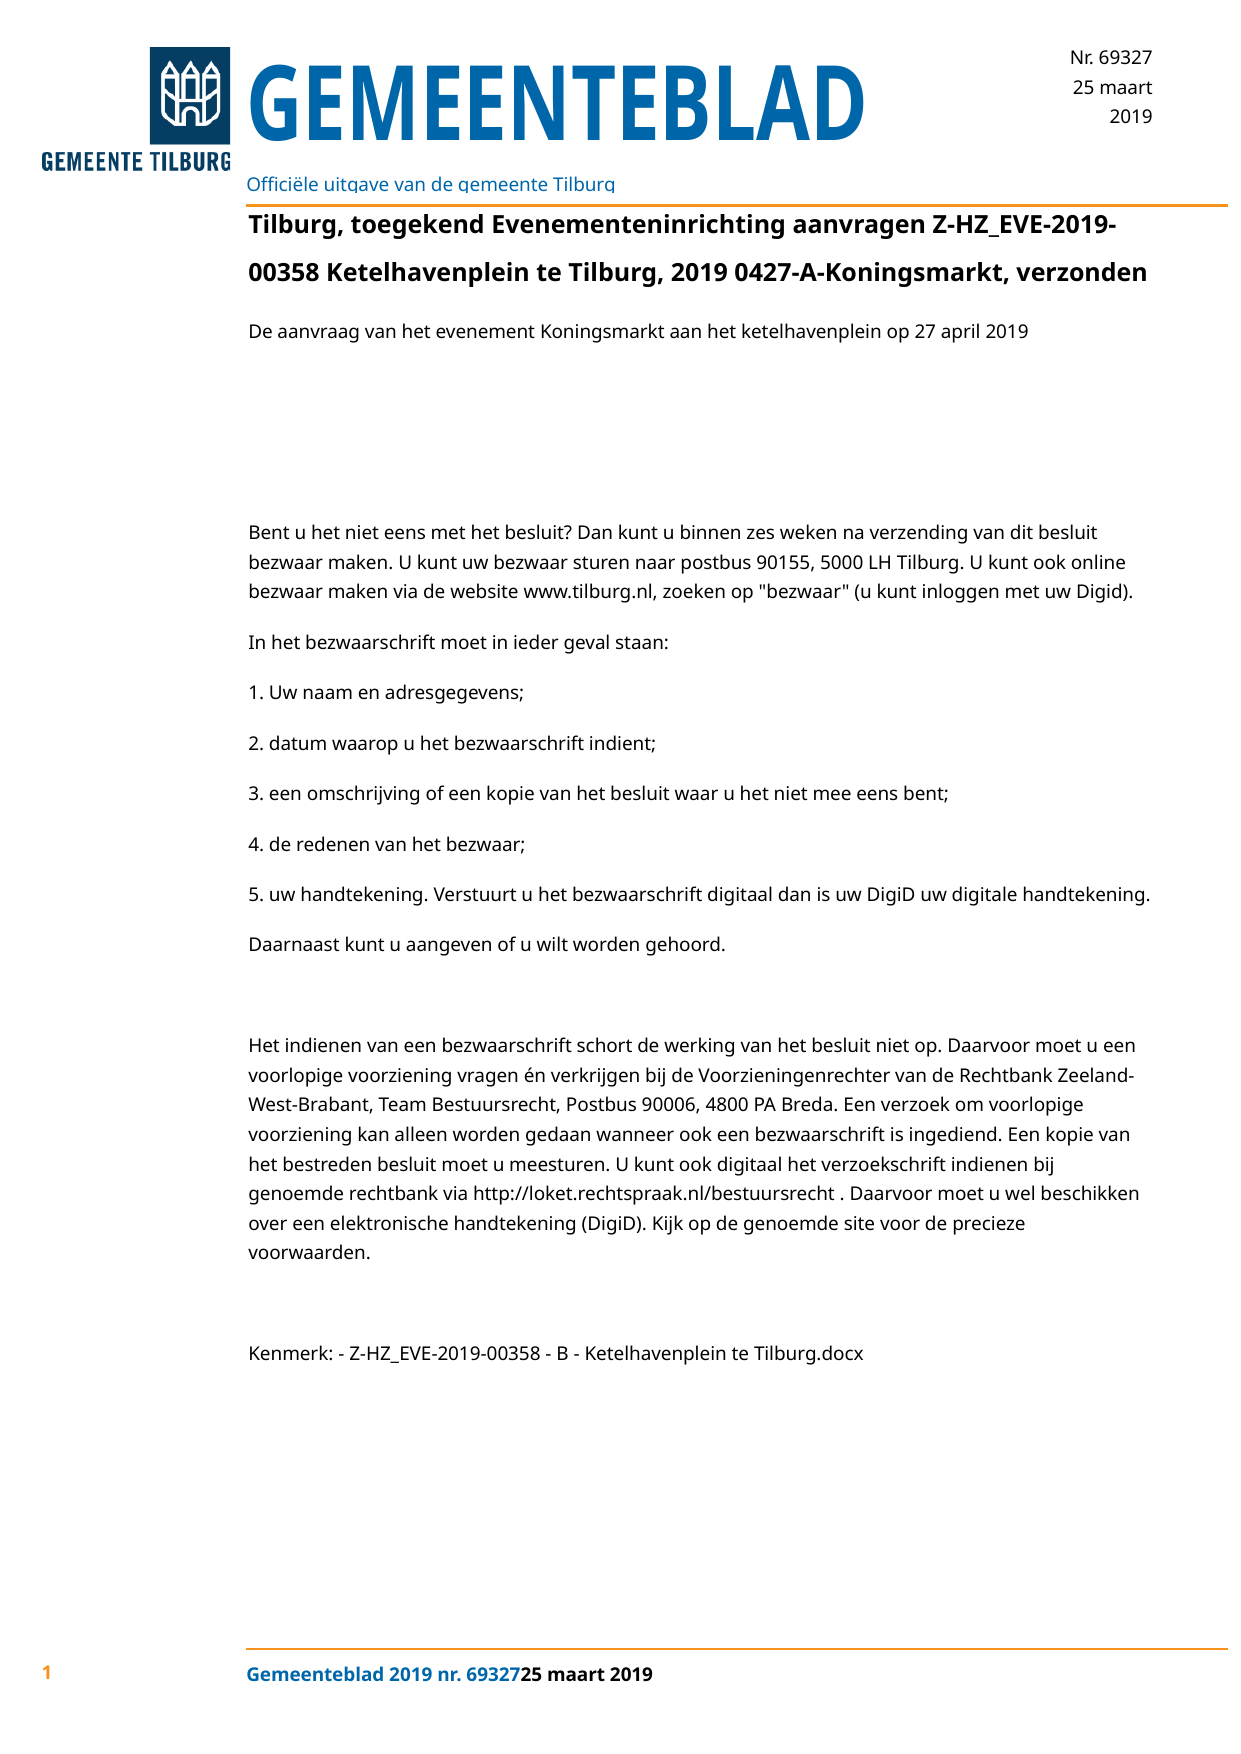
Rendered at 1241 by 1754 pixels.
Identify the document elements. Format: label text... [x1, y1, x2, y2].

text 5. uw handtekening. Verstuurt u het bezwaarschrift digitaal dan is uw DigiD uw digitale handtekening. [248, 881, 1152, 907]
text Kenmerk: - Z-HZ_EVE-2019-00358 - B - Ketelhavenplein te Tilburg.docx [248, 1340, 1152, 1366]
text 3. een omschrijving of een kopie van het besluit waar u het niet mee eens bent; [248, 780, 1152, 806]
text De aanvraag van het evenement Koningsmarkt aan het ketelhavenplein op 27 april 2019 [248, 318, 1152, 344]
text 2. datum waarop u het bezwaarschrift indient; [248, 730, 1152, 756]
text 4. de redenen van het bezwaar; [248, 831, 1152, 857]
text 1. Uw naam en adresgegevens; [248, 679, 1152, 705]
text In het bezwaarschrift moet in ieder geval staan: [248, 629, 1152, 655]
text Tilburg, toegekend Evenementeninrichting aanvragen Z-HZ_EVE-2019-00358 Ketelhavenplein te Tilburg, 2019 0427-A-Koningsmarkt, verzonden [248, 207, 1152, 288]
text Het indienen van een bezwaarschrift schort de werking van het besluit niet op. Daarvoor moet u een voorlopige voorziening vragen én verkrijgen bij de Voorzieningenrechter van de Rechtbank Zeeland-West-Brabant, Team Bestuursrecht, Postbus 90006, 4800 PA Breda. Een verzoek om voorlopige voorziening kan alleen worden gedaan wanneer ook een bezwaarschrift is ingediend. Een kopie van het bestreden besluit moet u meesturen. U kunt ook digitaal het verzoekschrift indienen bij genoemde rechtbank via http://loket.rechtspraak.nl/bestuursrecht . Daarvoor moet u wel beschikken over een elektronische handtekening (DigiD). Kijk op de genoemde site voor de precieze voorwaarden. [248, 1032, 1152, 1265]
text Daarnaast kunt u aangeven of u wilt worden gehoord. [248, 932, 1152, 957]
picture [41, 47, 231, 172]
text Bent u het niet eens met het besluit? Dan kunt u binnen zes weken na verzending van dit besluit bezwaar maken. U kunt uw bezwaar sturen naar postbus 90155, 5000 LH Tilburg. U kunt ook online bezwaar maken via de website www.tilburg.nl, zoeken op "bezwaar" (u kunt inloggen met uw Digid). [248, 519, 1152, 604]
